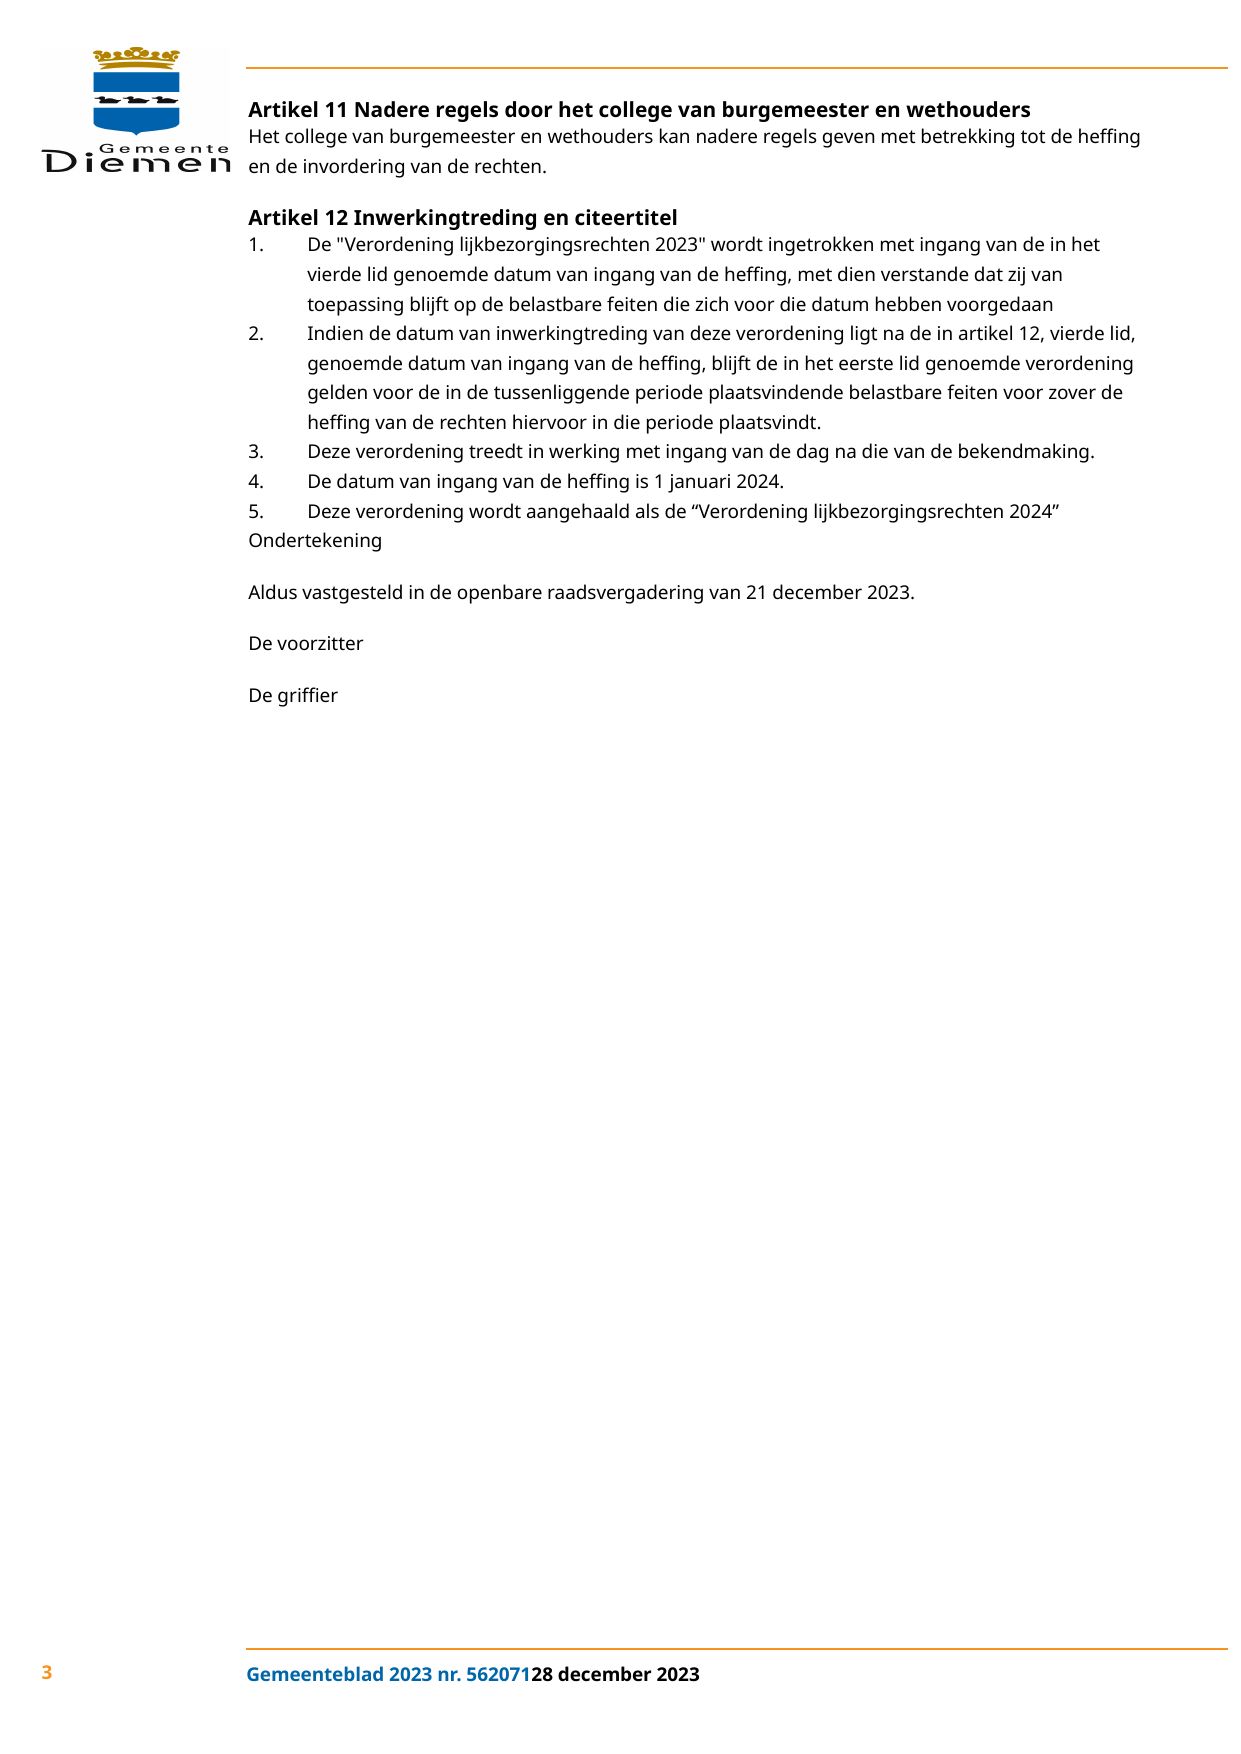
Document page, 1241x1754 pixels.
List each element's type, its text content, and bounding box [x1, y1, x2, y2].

text Het college van burgemeester en wethouders kan nadere regels geven met betrekking tot de heffing en de invordering van de rechten. [248, 123, 1152, 178]
picture [41, 47, 231, 172]
list De datum van ingang van de heffing is 1 januari 2024. [248, 468, 1152, 494]
list De "Verordening lijkbezorgingsrechten 2023" wordt ingetrokken met ingang van de in het vierde lid genoemde datum van ingang van de heffing, met dien verstande dat zij van toepassing blijft op de belastbare feiten die zich voor die datum hebben voorgedaan [248, 232, 1152, 317]
text Aldus vastgesteld in de openbare raadsvergadering van 21 december 2023. [248, 579, 1152, 605]
text Artikel 12 Inwerkingtreding en citeertitel [248, 203, 1152, 232]
list Deze verordening treedt in werking met ingang van de dag na die van de bekendmaking. [248, 439, 1152, 464]
list Indien de datum van inwerkingtreding van deze verordening ligt na de in artikel 12, vierde lid, genoemde datum van ingang van de heffing, blijft de in het eerste lid genoemde verordening gelden voor de in de tussenliggende periode plaatsvindende belastbare feiten voor zover de heffing van de rechten hiervoor in die periode plaatsvindt. [248, 320, 1152, 435]
text Ondertekening [248, 527, 1152, 553]
list Deze verordening wordt aangehaald als de “Verordening lijkbezorgingsrechten 2024” [248, 498, 1152, 524]
text Artikel 11 Nadere regels door het college van burgemeester en wethouders [248, 95, 1152, 123]
text De voorzitter [248, 630, 1152, 656]
text De griffier [248, 682, 1152, 708]
